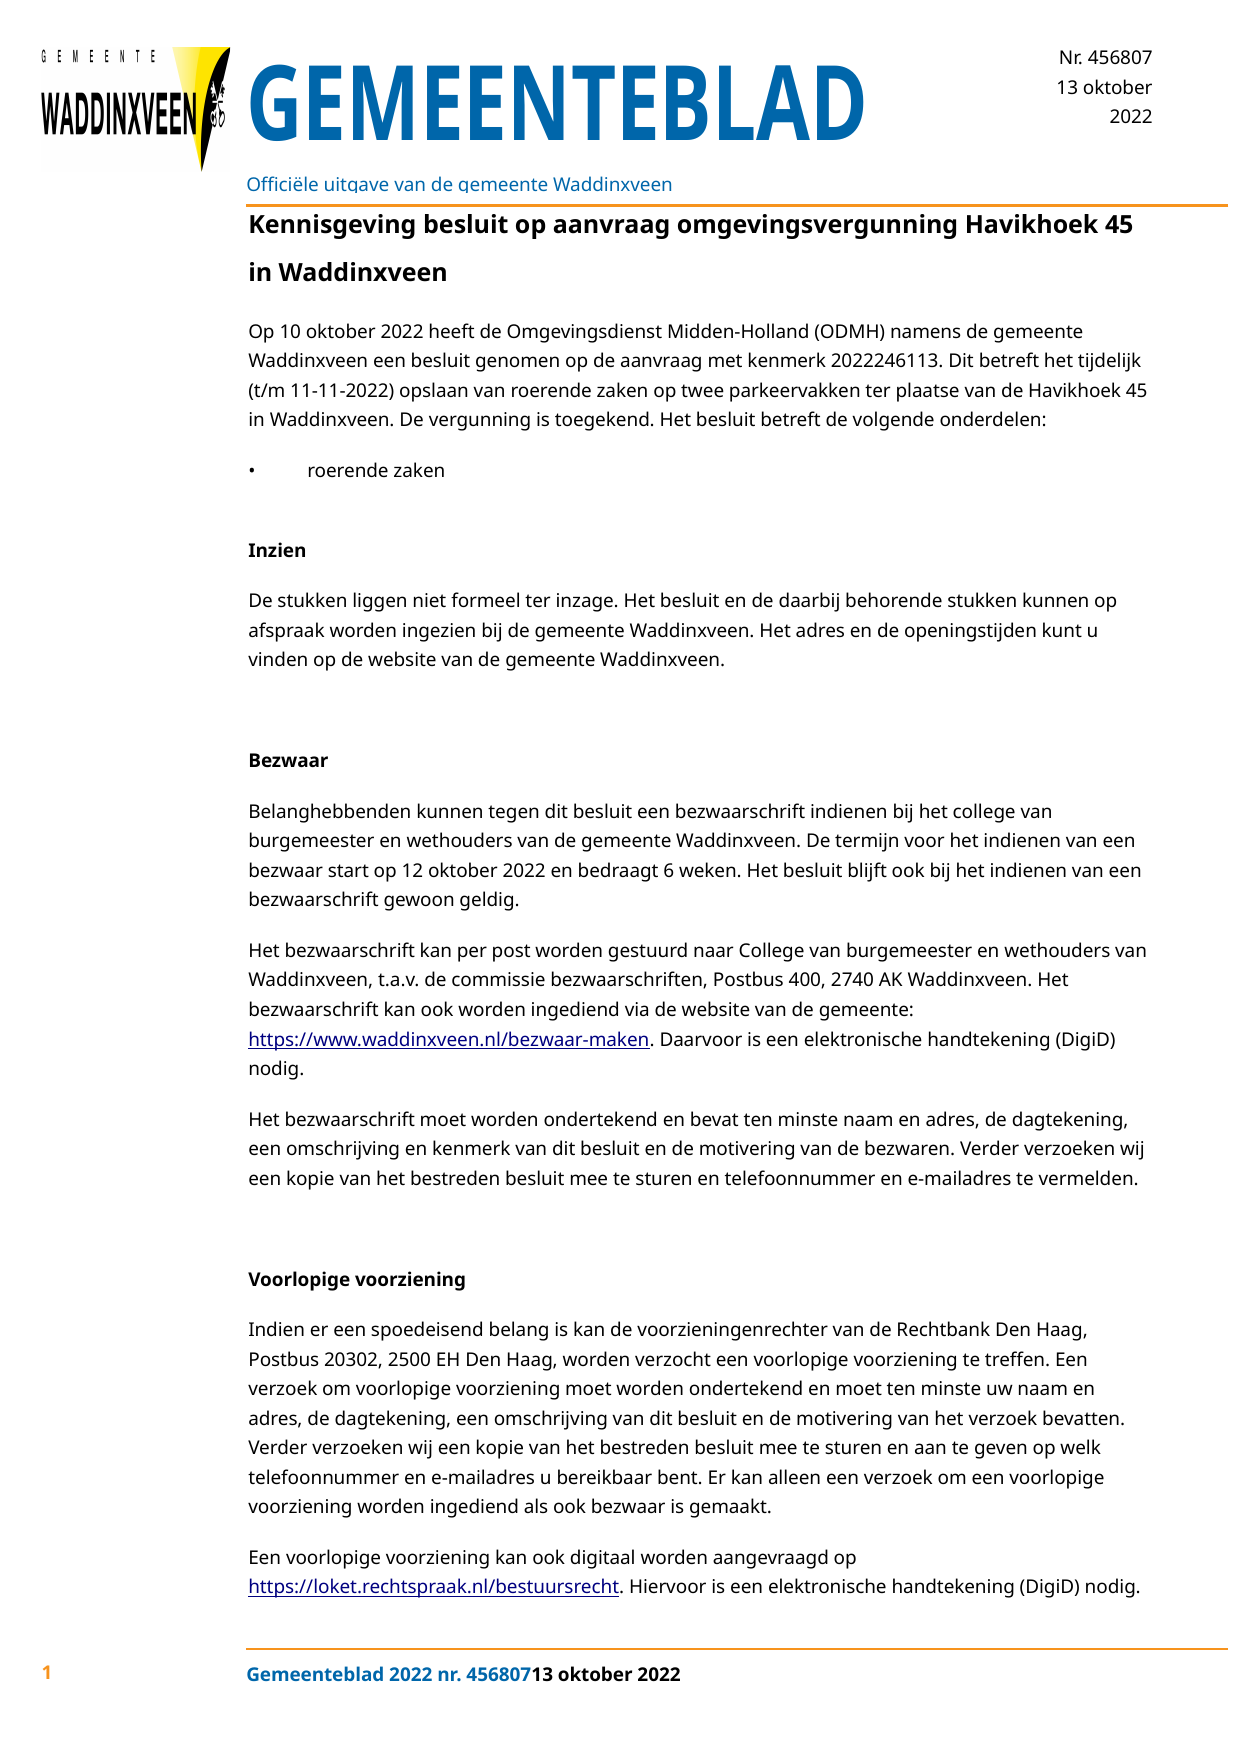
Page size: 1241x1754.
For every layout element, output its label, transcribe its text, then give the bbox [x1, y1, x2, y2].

text Het bezwaarschrift moet worden ondertekend en bevat ten minste naam en adres, de dagtekening, een omschrijving en kenmerk van dit besluit en de motivering van de bezwaren. Verder verzoeken wij een kopie van het bestreden besluit mee te sturen en telefoonnummer en e-mailadres te vermelden. [248, 1106, 1152, 1191]
text Inzien [248, 537, 1152, 563]
text Kennisgeving besluit op aanvraag omgevingsvergunning Havikhoek 45 in Waddinxveen [248, 207, 1152, 288]
picture [41, 47, 231, 172]
text Indien er een spoedeisend belang is kan de voorzieningenrechter van de Rechtbank Den Haag, Postbus 20302, 2500 EH Den Haag, worden verzocht een voorlopige voorziening te treffen. Een verzoek om voorlopige voorziening moet worden ondertekend en moet ten minste uw naam en adres, de dagtekening, een omschrijving van dit besluit en de motivering van het verzoek bevatten. Verder verzoeken wij een kopie van het bestreden besluit mee te sturen en aan te geven op welk telefoonnummer en e-mailadres u bereikbaar bent. Er kan alleen een verzoek om een voorlopige voorziening worden ingediend als ook bezwaar is gemaakt. [248, 1316, 1152, 1519]
text Belanghebbenden kunnen tegen dit besluit een bezwaarschrift indienen bij het college van burgemeester en wethouders van de gemeente Waddinxveen. De termijn voor het indienen van een bezwaar start op 12 oktober 2022 en bedraagt 6 weken. Het besluit blijft ook bij het indienen van een bezwaarschrift gewoon geldig. [248, 798, 1152, 912]
text Het bezwaarschrift kan per post worden gestuurd naar College van burgemeester en wethouders van Waddinxveen, t.a.v. de commissie bezwaarschriften, Postbus 400, 2740 AK Waddinxveen. Het bezwaarschrift kan ook worden ingediend via de website van de gemeente: https://www.waddinxveen.nl/bezwaar-maken. Daarvoor is een elektronische handtekening (DigiD) nodig. [248, 937, 1152, 1081]
text Bezwaar [248, 747, 1152, 773]
text De stukken liggen niet formeel ter inzage. Het besluit en de daarbij behorende stukken kunnen op afspraak worden ingezien bij de gemeente Waddinxveen. Het adres en de openingstijden kunt u vinden op de website van de gemeente Waddinxveen. [248, 587, 1152, 672]
text Voorlopige voorziening [248, 1266, 1152, 1292]
list roerende zaken [248, 457, 1152, 483]
text Op 10 oktober 2022 heeft de Omgevingsdienst Midden-Holland (ODMH) namens de gemeente Waddinxveen een besluit genomen op de aanvraag met kenmerk 2022246113. Dit betreft het tijdelijk (t/m 11-11-2022) opslaan van roerende zaken op twee parkeervakken ter plaatse van de Havikhoek 45 in Waddinxveen. De vergunning is toegekend. Het besluit betreft de volgende onderdelen: [248, 318, 1152, 432]
text Een voorlopige voorziening kan ook digitaal worden aangevraagd op https://loket.rechtspraak.nl/bestuursrecht. Hiervoor is een elektronische handtekening (DigiD) nodig. [248, 1544, 1152, 1599]
